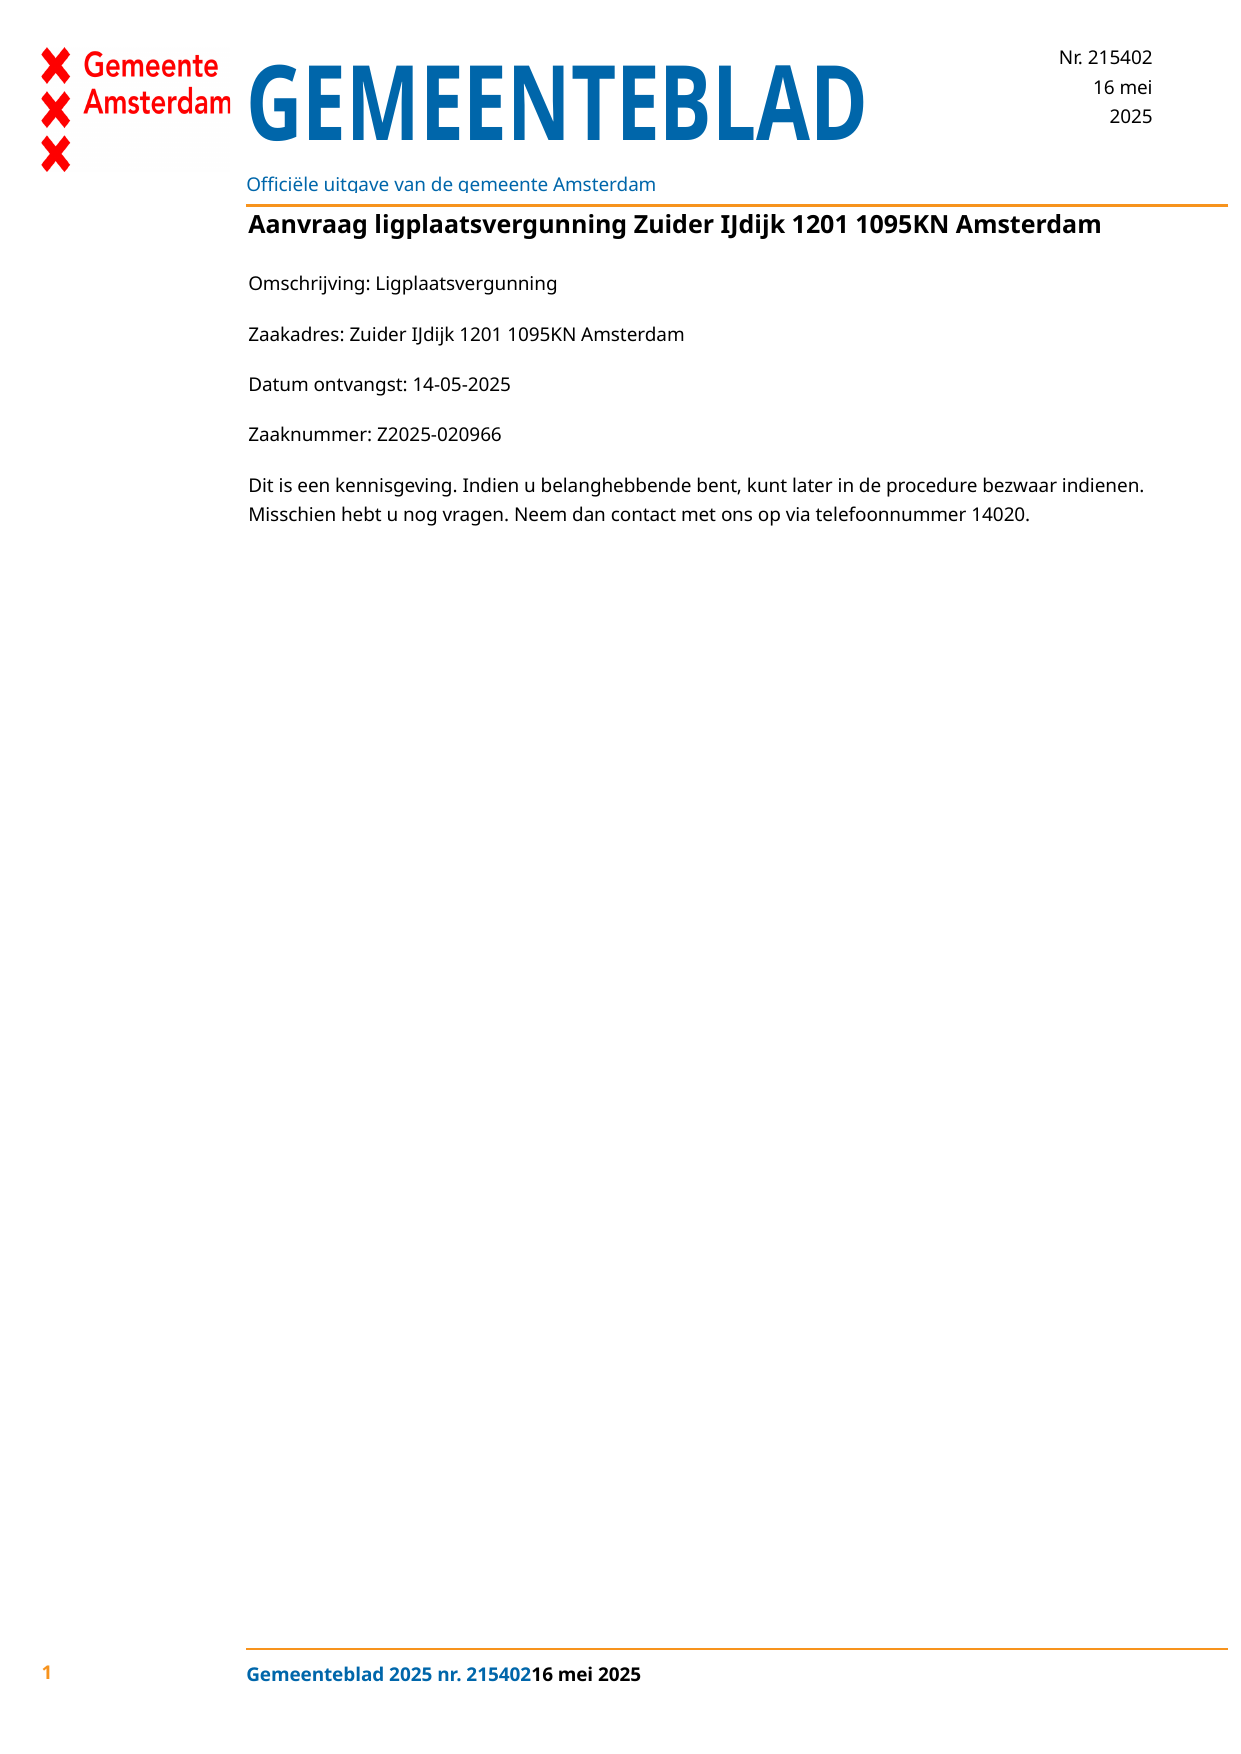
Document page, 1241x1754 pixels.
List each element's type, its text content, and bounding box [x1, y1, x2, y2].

text Aanvraag ligplaatsvergunning Zuider IJdijk 1201 1095KN Amsterdam [248, 207, 1152, 241]
text Omschrijving: Ligplaatsvergunning [248, 270, 1152, 296]
text Zaakadres: Zuider IJdijk 1201 1095KN Amsterdam [248, 321, 1152, 346]
text Datum ontvangst: 14-05-2025 [248, 371, 1152, 397]
picture [41, 47, 231, 172]
text Zaaknummer: Z2025-020966 [248, 422, 1152, 447]
text Dit is een kennisgeving. Indien u belanghebbende bent, kunt later in de procedure bezwaar indienen. Misschien hebt u nog vragen. Neem dan contact met ons op via telefoonnummer 14020. [248, 472, 1152, 527]
